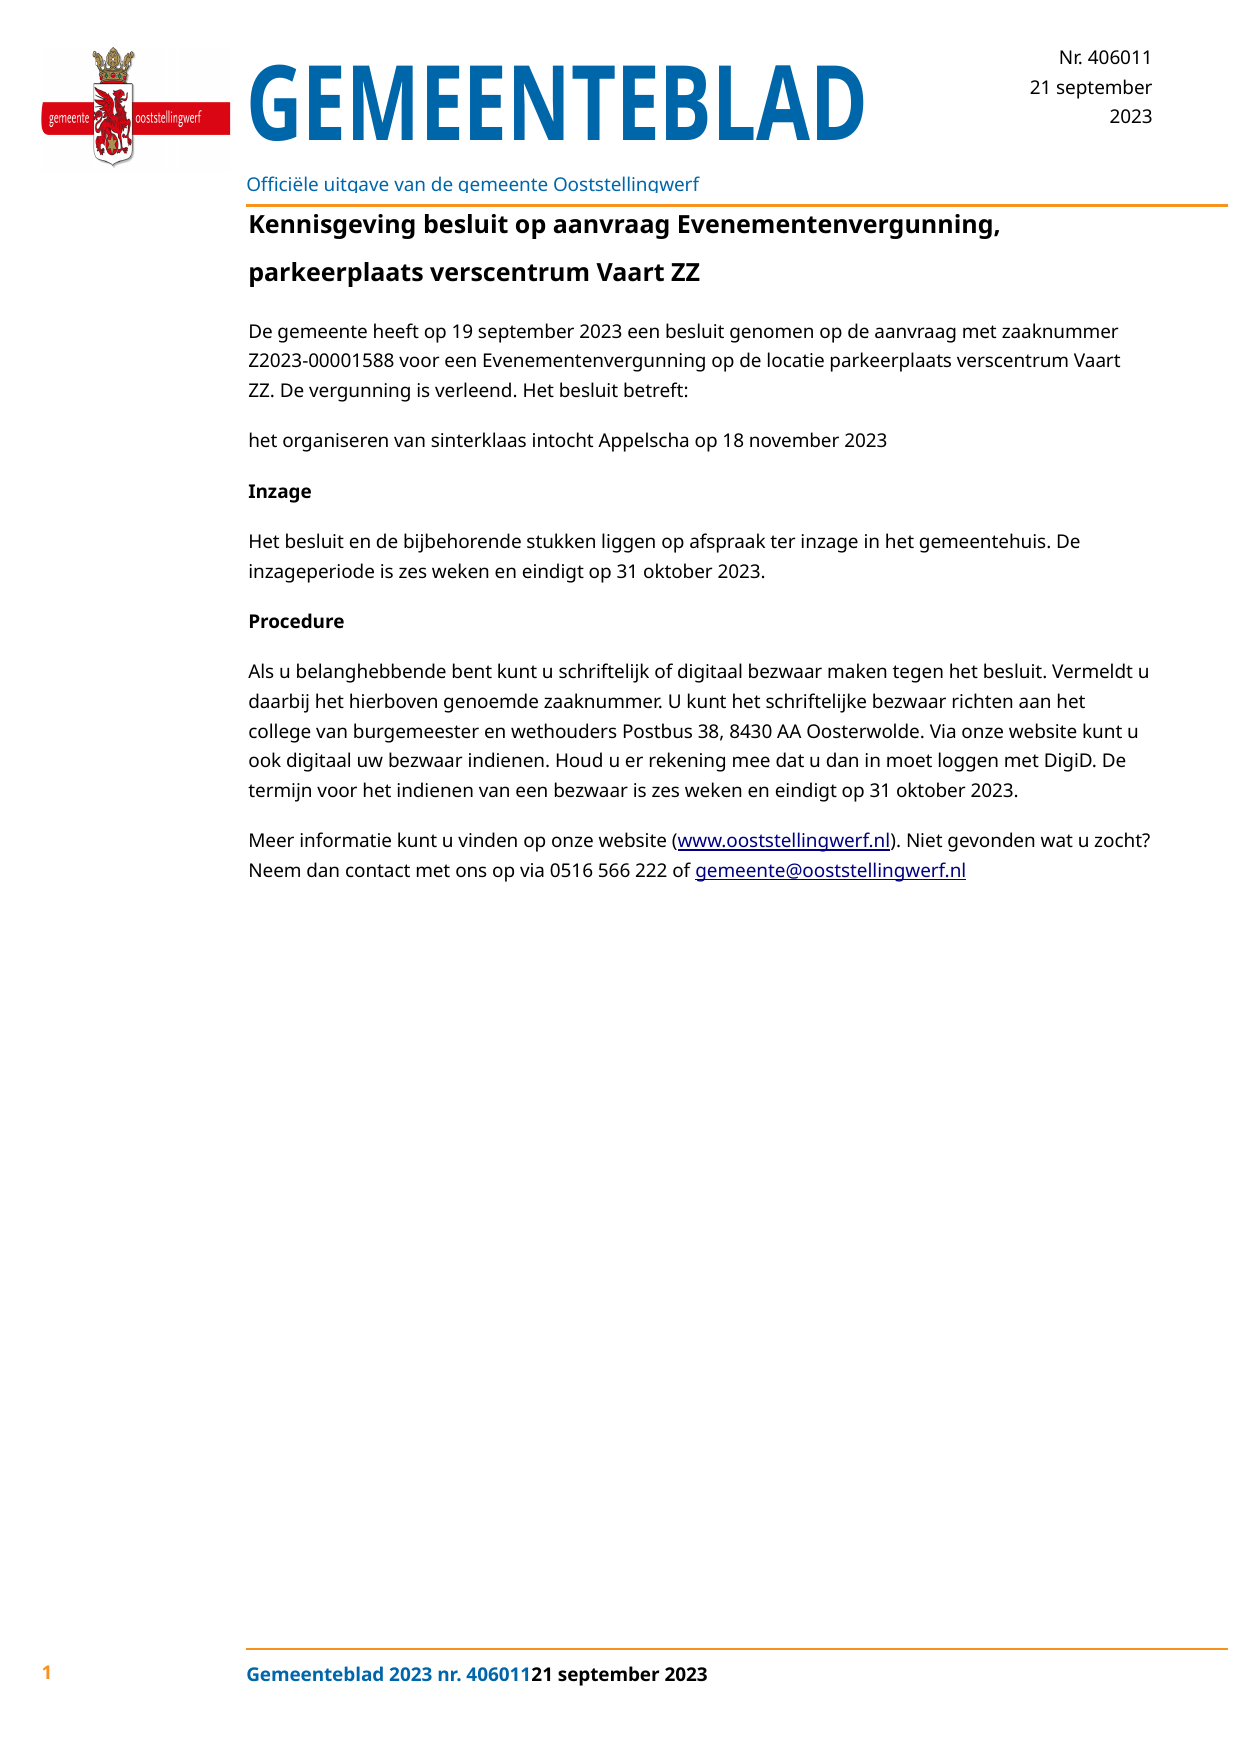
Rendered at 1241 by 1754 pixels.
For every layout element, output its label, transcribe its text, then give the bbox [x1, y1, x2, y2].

text Als u belanghebbende bent kunt u schriftelijk of digitaal bezwaar maken tegen het besluit. Vermeldt u daarbij het hierboven genoemde zaaknummer. U kunt het schriftelijke bezwaar richten aan het college van burgemeester en wethouders Postbus 38, 8430 AA Oosterwolde. Via onze website kunt u ook digitaal uw bezwaar indienen. Houd u er rekening mee dat u dan in moet loggen met DigiD. De termijn voor het indienen van een bezwaar is zes weken en eindigt op 31 oktober 2023. [248, 659, 1152, 803]
text het organiseren van sinterklaas intocht Appelscha op 18 november 2023 [248, 427, 1152, 453]
text Het besluit en de bijbehorende stukken liggen op afspraak ter inzage in het gemeentehuis. De inzageperiode is zes weken en eindigt op 31 oktober 2023. [248, 528, 1152, 584]
text Procedure [248, 608, 1152, 634]
picture [41, 47, 231, 172]
text Kennisgeving besluit op aanvraag Evenementenvergunning, parkeerplaats verscentrum Vaart ZZ [248, 207, 1152, 288]
text De gemeente heeft op 19 september 2023 een besluit genomen op de aanvraag met zaaknummer Z2023-00001588 voor een Evenementenvergunning op de locatie parkeerplaats verscentrum Vaart ZZ. De vergunning is verleend. Het besluit betreft: [248, 318, 1152, 403]
text Inzage [248, 478, 1152, 504]
text Meer informatie kunt u vinden op onze website (www.ooststellingwerf.nl). Niet gevonden wat u zocht? Neem dan contact met ons op via 0516 566 222 of gemeente@ooststellingwerf.nl [248, 827, 1152, 883]
